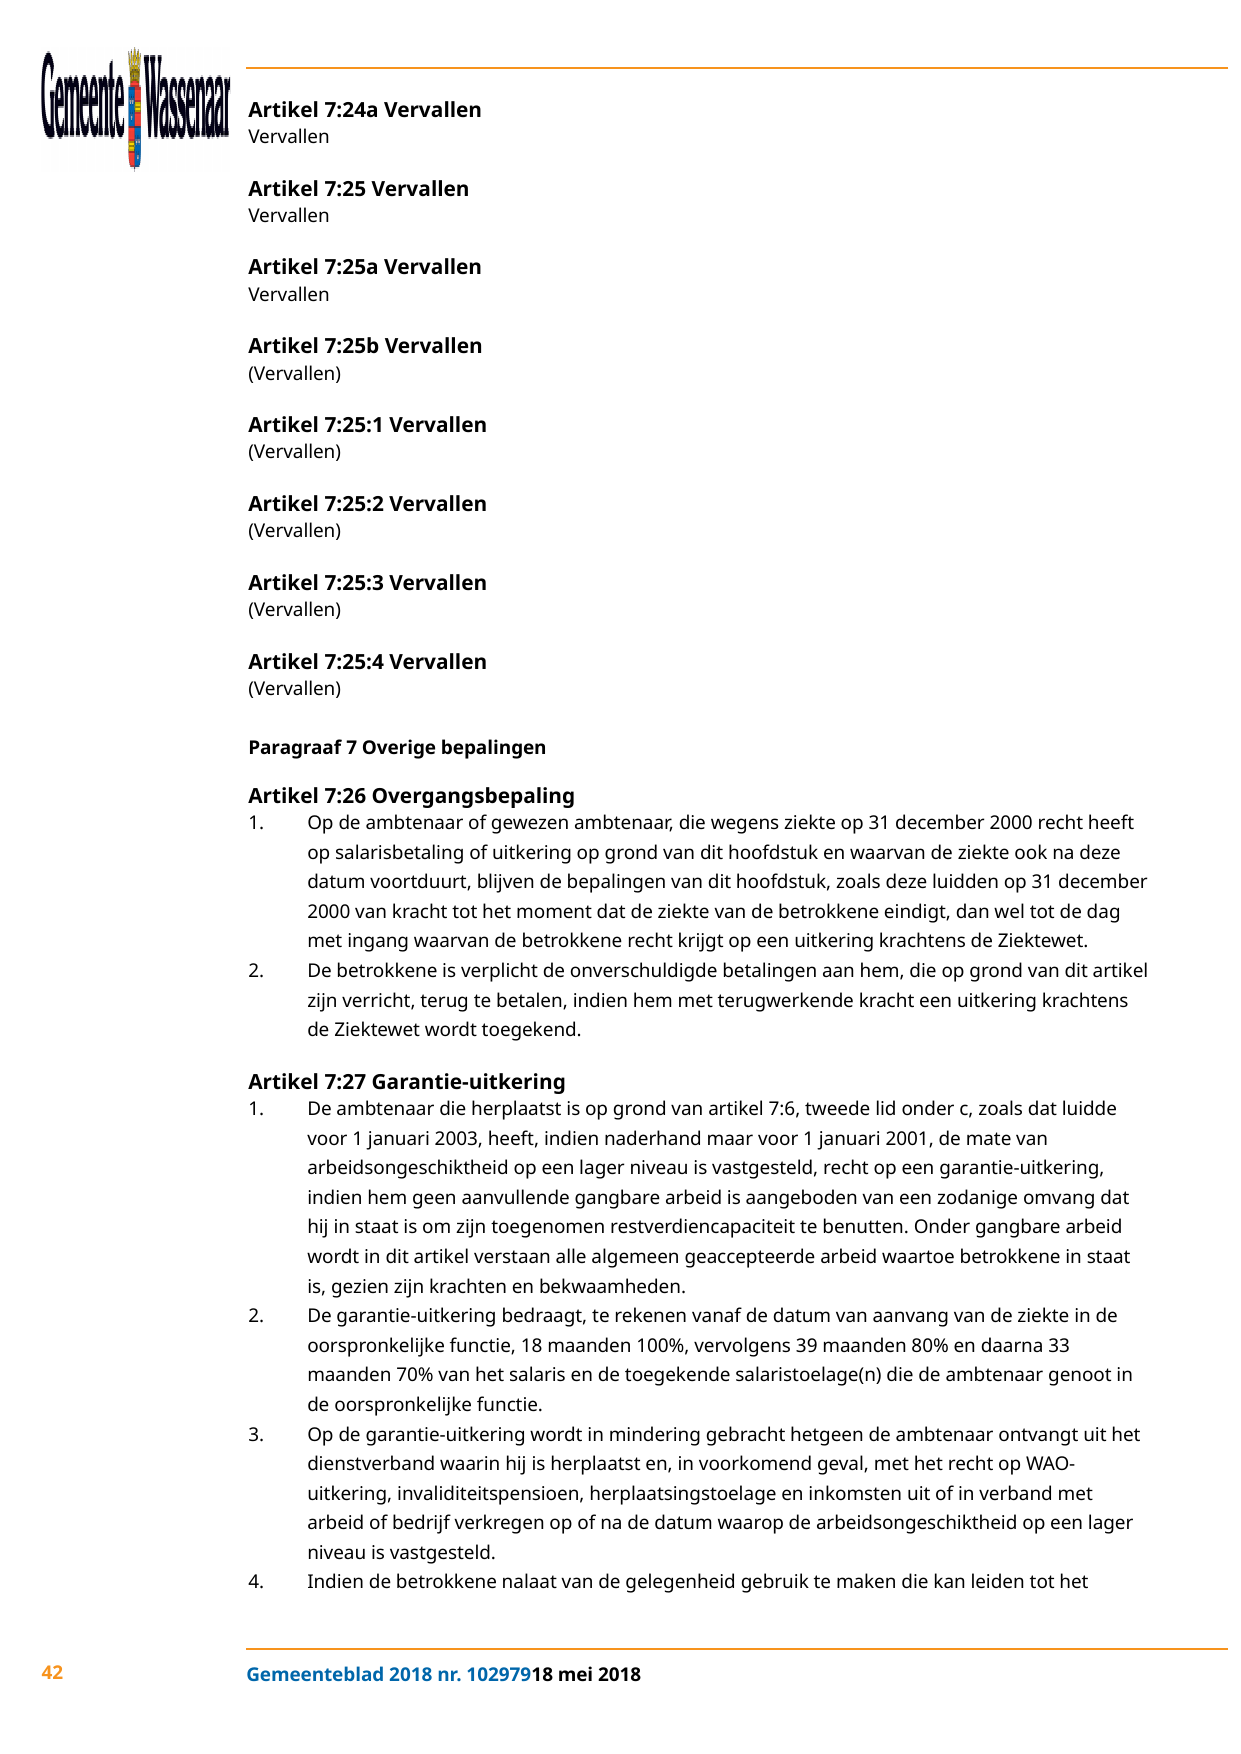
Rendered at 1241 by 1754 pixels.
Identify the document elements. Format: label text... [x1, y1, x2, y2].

text Artikel 7:25:4 Vervallen [248, 647, 1152, 675]
picture [41, 47, 231, 172]
text (Vervallen) [248, 439, 1152, 464]
text Vervallen [248, 202, 1152, 228]
text Artikel 7:25 Vervallen [248, 174, 1152, 202]
text Artikel 7:24a Vervallen [248, 95, 1152, 123]
text Artikel 7:25:3 Vervallen [248, 568, 1152, 596]
text Artikel 7:25a Vervallen [248, 252, 1152, 281]
text (Vervallen) [248, 596, 1152, 622]
text Artikel 7:25:1 Vervallen [248, 410, 1152, 439]
list Op de garantie-uitkering wordt in mindering gebracht hetgeen de ambtenaar ontvangt uit het dienstverband waarin hij is herplaatst en, in voorkomend geval, met het recht op WAO-uitkering, invaliditeitspensioen, herplaatsingstoelage en inkomsten uit of in verband met arbeid of bedrijf verkregen op of na de datum waarop de arbeidsongeschiktheid op een lager niveau is vastgesteld. [248, 1421, 1152, 1565]
text Artikel 7:25:2 Vervallen [248, 489, 1152, 517]
list De betrokkene is verplicht de onverschuldigde betalingen aan hem, die op grond van dit artikel zijn verricht, terug te betalen, indien hem met terugwerkende kracht een uitkering krachtens de Ziektewet wordt toegekend. [248, 957, 1152, 1042]
list Indien de betrokkene nalaat van de gelegenheid gebruik te maken die kan leiden tot het [248, 1569, 1152, 1594]
text (Vervallen) [248, 360, 1152, 386]
text Artikel 7:27 Garantie-uitkering [248, 1067, 1152, 1095]
text (Vervallen) [248, 675, 1152, 701]
list De ambtenaar die herplaatst is op grond van artikel 7:6, tweede lid onder c, zoals dat luidde voor 1 januari 2003, heeft, indien naderhand maar voor 1 januari 2001, de mate van arbeidsongeschiktheid op een lager niveau is vastgesteld, recht op een garantie-uitkering, indien hem geen aanvullende gangbare arbeid is aangeboden van een zodanige omvang dat hij in staat is om zijn toegenomen restverdiencapaciteit te benutten. Onder gangbare arbeid wordt in dit artikel verstaan alle algemeen geaccepteerde arbeid waartoe betrokkene in staat is, gezien zijn krachten en bekwaamheden. [248, 1095, 1152, 1298]
list Op de ambtenaar of gewezen ambtenaar, die wegens ziekte op 31 december 2000 recht heeft op salarisbetaling of uitkering op grond van dit hoofdstuk en waarvan de ziekte ook na deze datum voortduurt, blijven de bepalingen van dit hoofdstuk, zoals deze luidden op 31 december 2000 van kracht tot het moment dat de ziekte van de betrokkene eindigt, dan wel tot de dag met ingang waarvan de betrokkene recht krijgt op een uitkering krachtens de Ziektewet. [248, 809, 1152, 953]
text (Vervallen) [248, 517, 1152, 543]
text Artikel 7:26 Overgangsbepaling [248, 781, 1152, 809]
text Vervallen [248, 281, 1152, 307]
text Artikel 7:25b Vervallen [248, 331, 1152, 360]
text Vervallen [248, 123, 1152, 149]
text Paragraaf 7 Overige bepalingen [248, 734, 1152, 760]
list De garantie-uitkering bedraagt, te rekenen vanaf de datum van aanvang van de ziekte in de oorspronkelijke functie, 18 maanden 100%, vervolgens 39 maanden 80% en daarna 33 maanden 70% van het salaris en de toegekende salaristoelage(n) die de ambtenaar genoot in de oorspronkelijke functie. [248, 1302, 1152, 1417]
